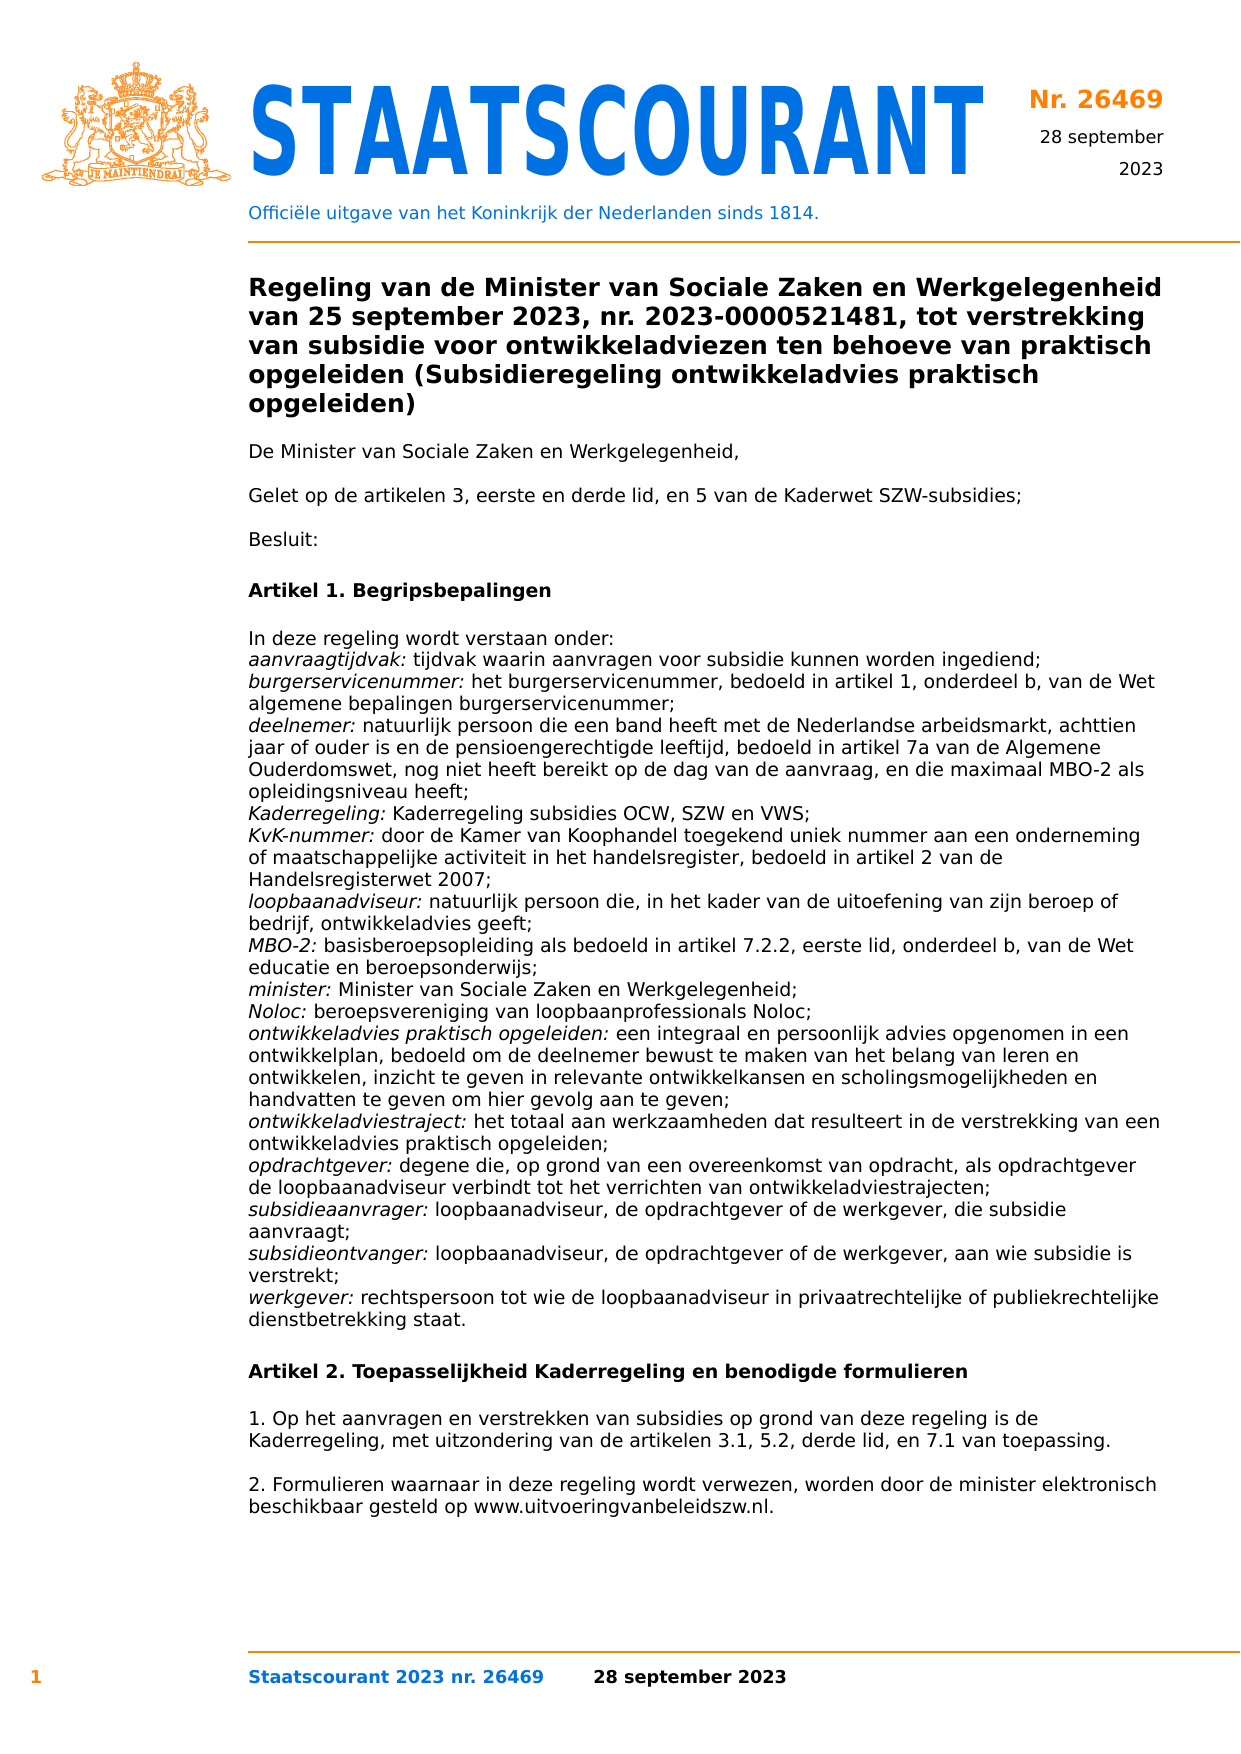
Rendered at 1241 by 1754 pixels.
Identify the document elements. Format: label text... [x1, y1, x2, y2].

subtitle Artikel 1. Begripsbepalingen [248, 580, 1163, 602]
subtitle Artikel 2. Toepasselijkheid Kaderregeling en benodigde formulieren [248, 1361, 1163, 1383]
text loopbaanadviseur: natuurlijk persoon die, in het kader van de uitoefening van zijn beroep of bedrijf, ontwikkeladvies geeft; [248, 891, 1163, 935]
text ontwikkeladviestraject: het totaal aan werkzaamheden dat resulteert in de verstrekking van een ontwikkeladvies praktisch opgeleiden; [248, 1111, 1163, 1155]
text KvK-nummer: door de Kamer van Koophandel toegekend uniek nummer aan een onderneming of maatschappelijke activiteit in het handelsregister, bedoeld in artikel 2 van de Handelsregisterwet 2007; [248, 825, 1163, 891]
text aanvraagtijdvak: tijdvak waarin aanvragen voor subsidie kunnen worden ingediend; [248, 649, 1163, 671]
subtitle Regeling van de Minister van Sociale Zaken en Werkgelegenheid van 25 september 2023, nr. 2023-0000521481, tot verstrekking van subsidie voor ontwikkeladviezen ten behoeve van praktisch opgeleiden (Subsidieregeling ontwikkeladvies praktisch opgeleiden) [248, 273, 1163, 419]
text deelnemer: natuurlijk persoon die een band heeft met de Nederlandse arbeidsmarkt, achttien jaar of ouder is en de pensioengerechtigde leeftijd, bedoeld in artikel 7a van de Algemene Ouderdomswet, nog niet heeft bereikt op de dag van de aanvraag, en die maximaal MBO-2 als opleidingsniveau heeft; [248, 715, 1163, 803]
text subsidieontvanger: loopbaanadviseur, de opdrachtgever of de werkgever, aan wie subsidie is verstrekt; [248, 1243, 1163, 1287]
text MBO-2: basisberoepsopleiding als bedoeld in artikel 7.2.2, eerste lid, onderdeel b, van de Wet educatie en beroepsonderwijs; [248, 935, 1163, 979]
table_cell Officiële uitgave van het Koninkrijk der Nederlanden sinds 1814. [248, 203, 1240, 241]
table_header Nr. 26469 [998, 62, 1240, 121]
text De Minister van Sociale Zaken en Werkgelegenheid, [248, 441, 1163, 463]
text ontwikkeladvies praktisch opgeleiden: een integraal en persoonlijk advies opgenomen in een ontwikkelplan, bedoeld om de deelnemer bewust te maken van het belang van leren en ontwikkelen, inzicht te geven in relevante ontwikkelkansen en scholingsmogelijkheden en handvatten te geven om hier gevolg aan te geven; [248, 1023, 1163, 1111]
text burgerservicenummer: het burgerservicenummer, bedoeld in artikel 1, onderdeel b, van de Wet algemene bepalingen burgerservicenummer; [248, 671, 1163, 715]
text subsidieaanvrager: loopbaanadviseur, de opdrachtgever of de werkgever, die subsidie aanvraagt; [248, 1199, 1163, 1243]
text Noloc: beroepsvereniging van loopbaanprofessionals Noloc; [248, 1001, 1163, 1023]
table_cell 28 september [998, 121, 1240, 153]
table_cell 2023 [998, 153, 1240, 203]
text minister: Minister van Sociale Zaken en Werkgelegenheid; [248, 979, 1163, 1001]
text 1. Op het aanvragen en verstrekken van subsidies op grond van deze regeling is de Kaderregeling, met uitzondering van de artikelen 3.1, 5.2, derde lid, en 7.1 van toepassing. [248, 1408, 1163, 1452]
text 2. Formulieren waarnaar in deze regeling wordt verwezen, worden door de minister elektronisch beschikbaar gesteld op www.uitvoeringvanbeleidszw.nl. [248, 1473, 1163, 1517]
text Kaderregeling: Kaderregeling subsidies OCW, SZW en VWS; [248, 803, 1163, 825]
picture [41, 62, 231, 186]
table_header STAATSCOURANT [248, 62, 998, 203]
text Gelet op de artikelen 3, eerste en derde lid, en 5 van de Kaderwet SZW-subsidies; [248, 484, 1163, 507]
table_header [25, 62, 248, 241]
text opdrachtgever: degene die, op grond van een overeenkomst van opdracht, als opdrachtgever de loopbaanadviseur verbindt tot het verrichten van ontwikkeladviestrajecten; [248, 1155, 1163, 1199]
text werkgever: rechtspersoon tot wie de loopbaanadviseur in privaatrechtelijke of publiekrechtelijke dienstbetrekking staat. [248, 1287, 1163, 1331]
text Besluit: [248, 528, 1163, 550]
text In deze regeling wordt verstaan onder: [248, 627, 1163, 649]
